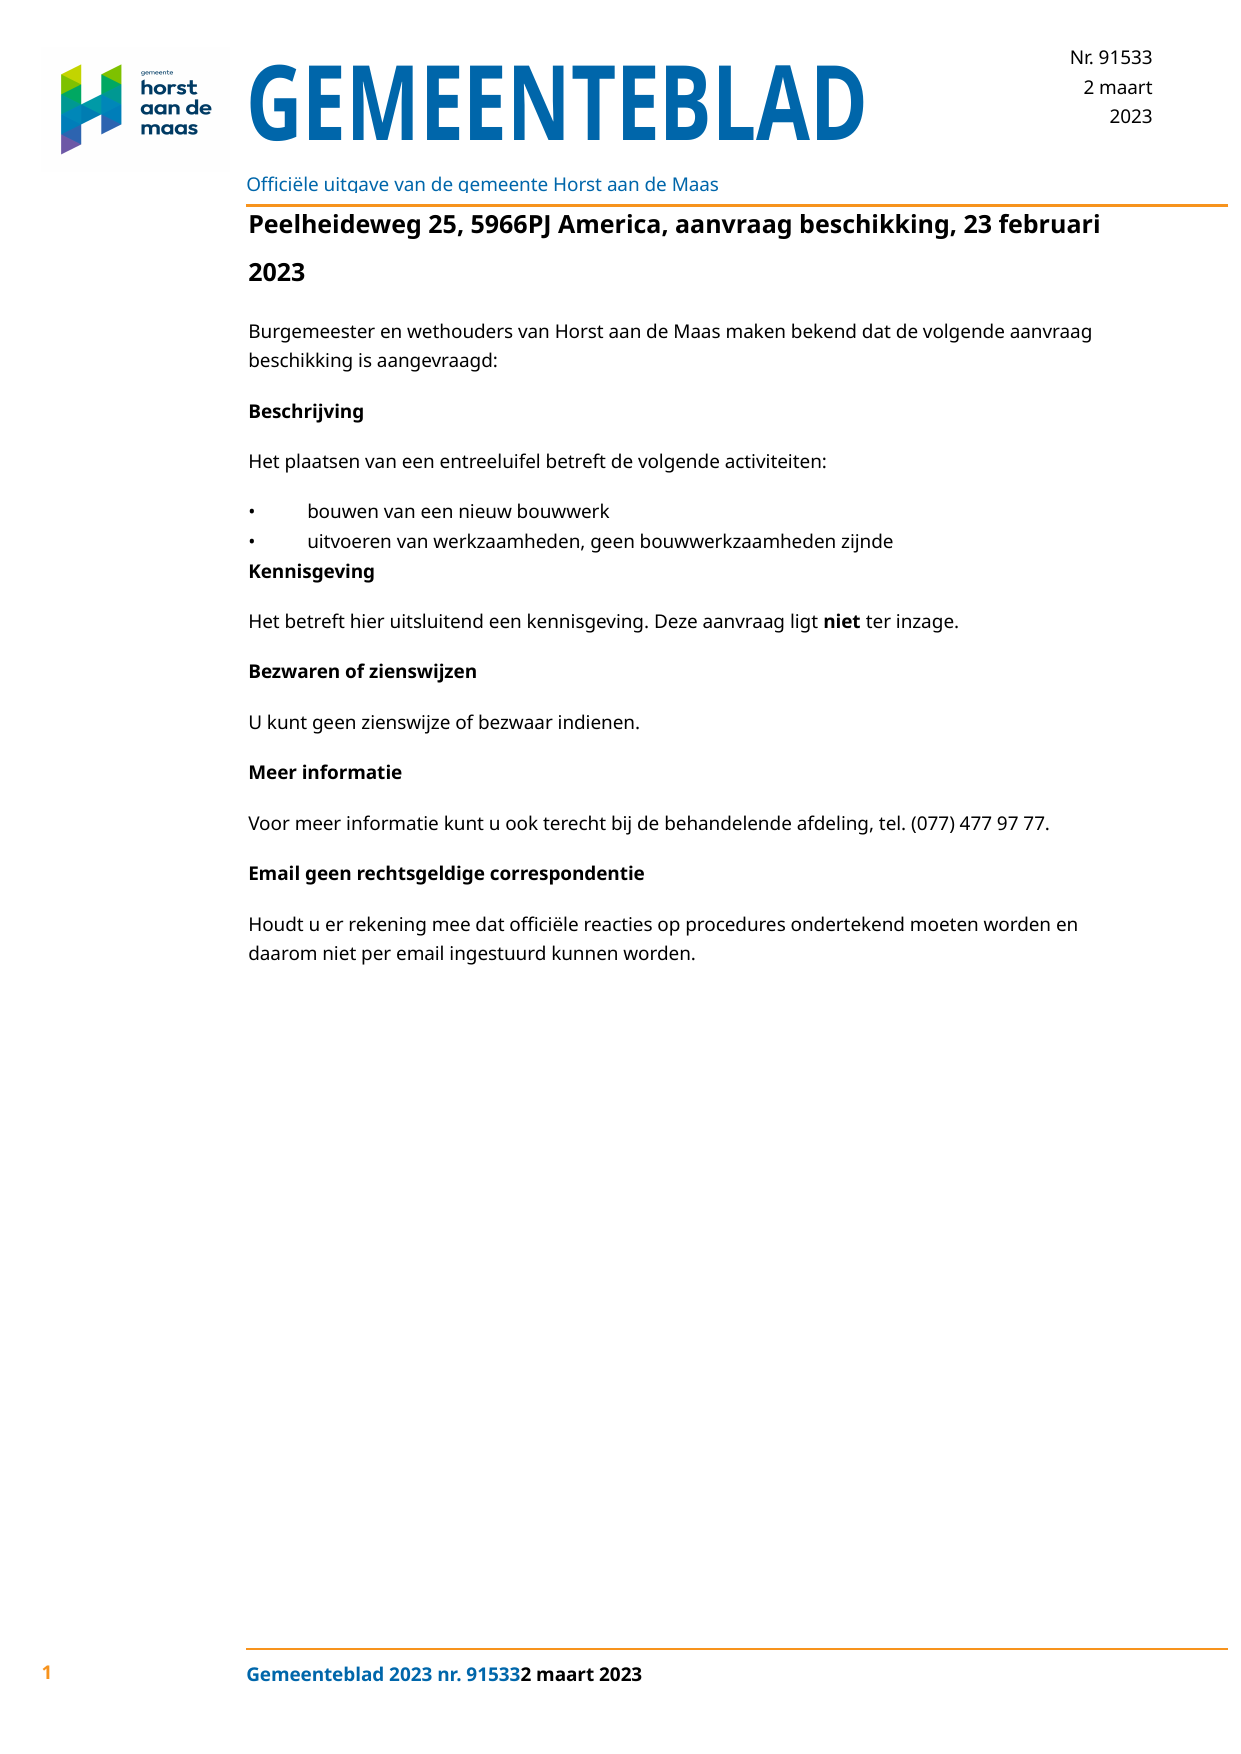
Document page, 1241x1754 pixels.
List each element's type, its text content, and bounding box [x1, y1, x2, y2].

text Het betreft hier uitsluitend een kennisgeving. Deze aanvraag ligt niet ter inzage. [248, 608, 1152, 634]
text Email geen rechtsgeldige correspondentie [248, 860, 1152, 886]
text Beschrijving [248, 398, 1152, 424]
text U kunt geen zienswijze of bezwaar indienen. [248, 709, 1152, 735]
text Bezwaren of zienswijzen [248, 659, 1152, 684]
text Voor meer informatie kunt u ook terecht bij de behandelende afdeling, tel. (077) 477 97 77. [248, 810, 1152, 836]
picture [41, 47, 231, 172]
list bouwen van een nieuw bouwwerk [248, 499, 1152, 524]
text Peelheideweg 25, 5966PJ America, aanvraag beschikking, 23 februari 2023 [248, 207, 1152, 288]
text Het plaatsen van een entreeluifel betreft de volgende activiteiten: [248, 448, 1152, 474]
text Meer informatie [248, 759, 1152, 785]
list uitvoeren van werkzaamheden, geen bouwwerkzaamheden zijnde [248, 528, 1152, 554]
text Kennisgeving [248, 558, 1152, 584]
text Burgemeester en wethouders van Horst aan de Maas maken bekend dat de volgende aanvraag beschikking is aangevraagd: [248, 318, 1152, 373]
text Houdt u er rekening mee dat officiële reacties op procedures ondertekend moeten worden en daarom niet per email ingestuurd kunnen worden. [248, 911, 1152, 966]
